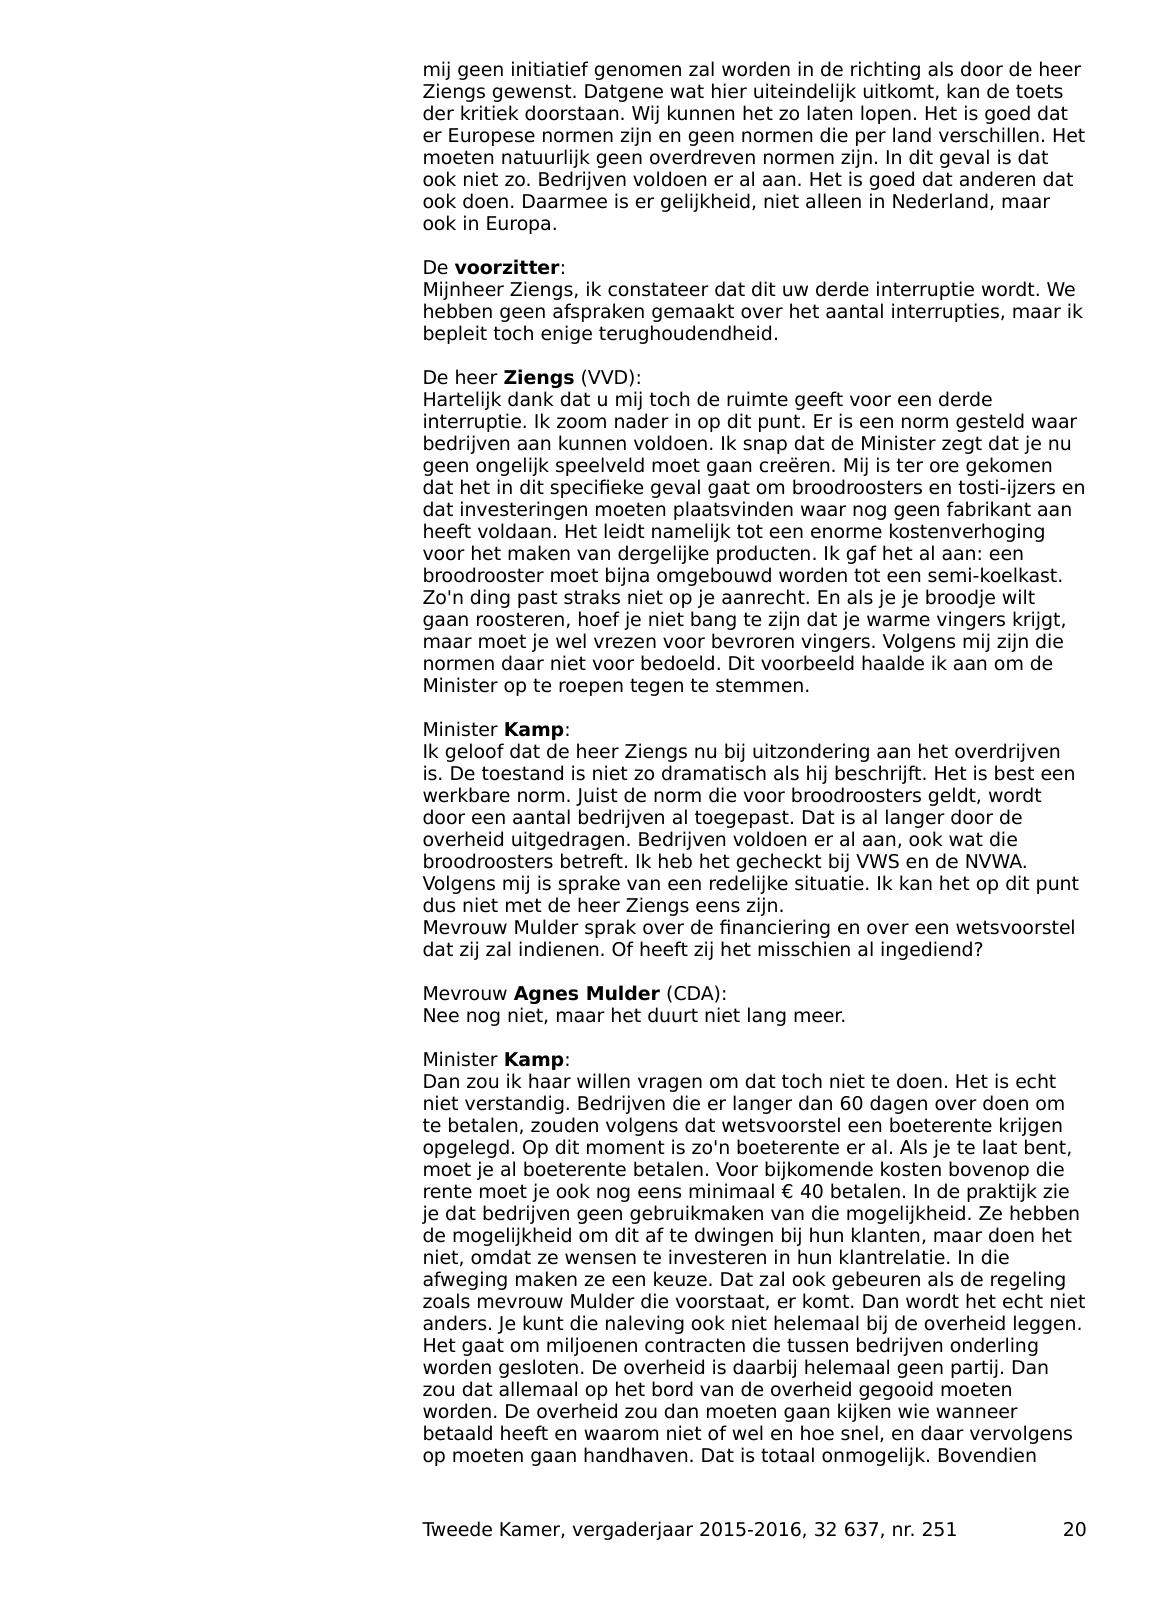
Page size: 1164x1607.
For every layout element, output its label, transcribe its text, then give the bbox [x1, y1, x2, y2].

text Mevrouw Mulder sprak over de financiering en over een wetsvoorstel dat zij zal indienen. Of heeft zij het misschien al ingediend? [422, 917, 1087, 961]
text Mevrouw Agnes Mulder (CDA): [422, 983, 1087, 1005]
text Nee nog niet, maar het duurt niet lang meer. [422, 1005, 1087, 1027]
text mij geen initiatief genomen zal worden in de richting als door de heer Ziengs gewenst. Datgene wat hier uiteindelijk uitkomt, kan de toets der kritiek doorstaan. Wij kunnen het zo laten lopen. Het is goed dat er Europese normen zijn en geen normen die per land verschillen. Het moeten natuurlijk geen overdreven normen zijn. In dit geval is dat ook niet zo. Bedrijven voldoen er al aan. Het is goed dat anderen dat ook doen. Daarmee is er gelijkheid, niet alleen in Nederland, maar ook in Europa. [422, 59, 1087, 235]
text De heer Ziengs (VVD): [422, 367, 1087, 389]
text Dan zou ik haar willen vragen om dat toch niet te doen. Het is echt niet verstandig. Bedrijven die er langer dan 60 dagen over doen om te betalen, zouden volgens dat wetsvoorstel een boeterente krijgen opgelegd. Op dit moment is zo'n boeterente er al. Als je te laat bent, moet je al boeterente betalen. Voor bijkomende kosten bovenop die rente moet je ook nog eens minimaal € 40 betalen. In de praktijk zie je dat bedrijven geen gebruikmaken van die mogelijkheid. Ze hebben de mogelijkheid om dit af te dwingen bij hun klanten, maar doen het niet, omdat ze wensen te investeren in hun klantrelatie. In die afweging maken ze een keuze. Dat zal ook gebeuren als de regeling zoals mevrouw Mulder die voorstaat, er komt. Dan wordt het echt niet anders. Je kunt die naleving ook niet helemaal bij de overheid leggen. Het gaat om miljoenen contracten die tussen bedrijven onderling worden gesloten. De overheid is daarbij helemaal geen partij. Dan zou dat allemaal op het bord van de overheid gegooid moeten worden. De overheid zou dan moeten gaan kijken wie wanneer betaald heeft en waarom niet of wel en hoe snel, en daar vervolgens op moeten gaan handhaven. Dat is totaal onmogelijk. Bovendien [422, 1071, 1087, 1467]
text Hartelijk dank dat u mij toch de ruimte geeft voor een derde interruptie. Ik zoom nader in op dit punt. Er is een norm gesteld waar bedrijven aan kunnen voldoen. Ik snap dat de Minister zegt dat je nu geen ongelijk speelveld moet gaan creëren. Mij is ter ore gekomen dat het in dit specifieke geval gaat om broodroosters en tosti-ijzers en dat investeringen moeten plaatsvinden waar nog geen fabrikant aan heeft voldaan. Het leidt namelijk tot een enorme kostenverhoging voor het maken van dergelijke producten. Ik gaf het al aan: een broodrooster moet bijna omgebouwd worden tot een semi-koelkast. Zo'n ding past straks niet op je aanrecht. En als je je broodje wilt gaan roosteren, hoef je niet bang te zijn dat je warme vingers krijgt, maar moet je wel vrezen voor bevroren vingers. Volgens mij zijn die normen daar niet voor bedoeld. Dit voorbeeld haalde ik aan om de Minister op te roepen tegen te stemmen. [422, 389, 1087, 697]
text Minister Kamp: [422, 1049, 1087, 1071]
text Mijnheer Ziengs, ik constateer dat dit uw derde interruptie wordt. We hebben geen afspraken gemaakt over het aantal interrupties, maar ik bepleit toch enige terughoudendheid. [422, 279, 1087, 345]
text De voorzitter: [422, 257, 1087, 279]
text Ik geloof dat de heer Ziengs nu bij uitzondering aan het overdrijven is. De toestand is niet zo dramatisch als hij beschrijft. Het is best een werkbare norm. Juist de norm die voor broodroosters geldt, wordt door een aantal bedrijven al toegepast. Dat is al langer door de overheid uitgedragen. Bedrijven voldoen er al aan, ook wat die broodroosters betreft. Ik heb het gecheckt bij VWS en de NVWA. Volgens mij is sprake van een redelijke situatie. Ik kan het op dit punt dus niet met de heer Ziengs eens zijn. [422, 741, 1087, 917]
text Minister Kamp: [422, 719, 1087, 741]
